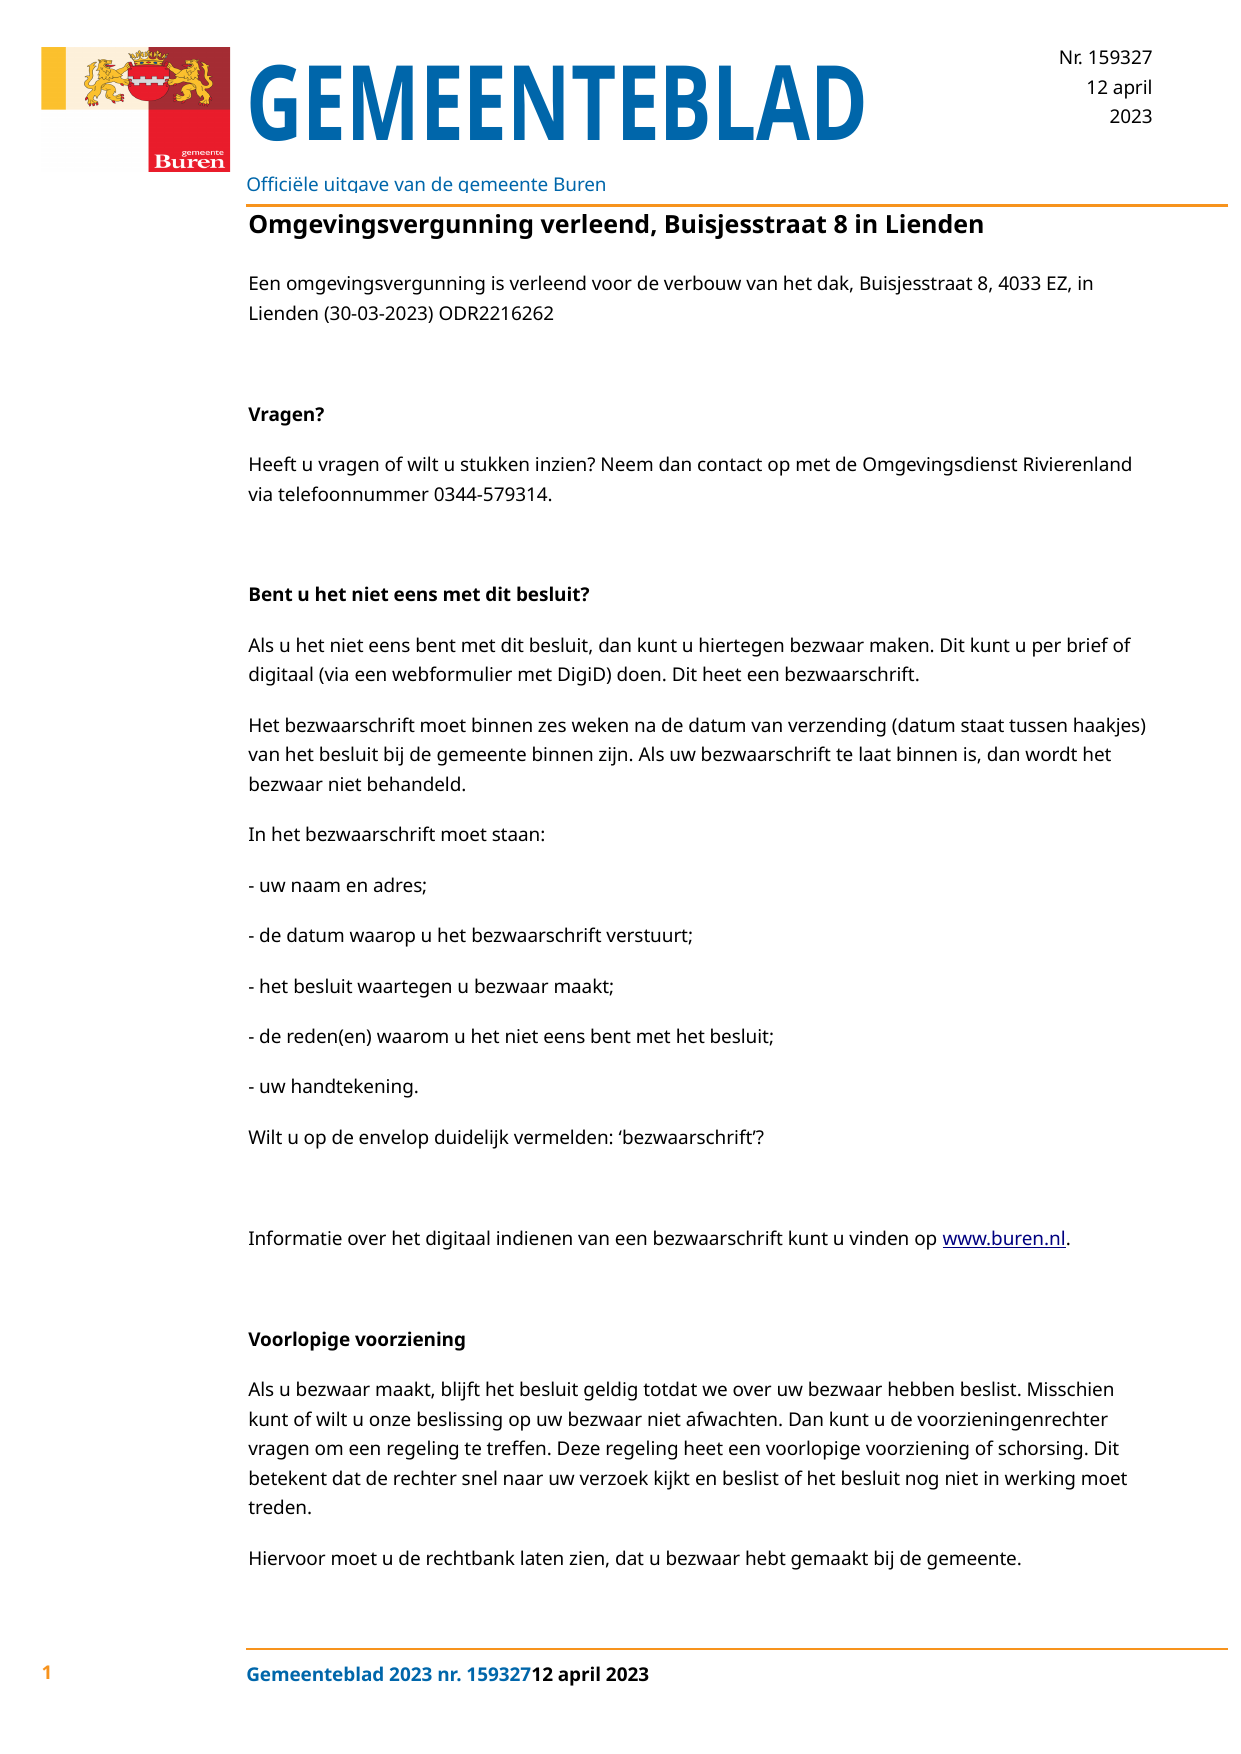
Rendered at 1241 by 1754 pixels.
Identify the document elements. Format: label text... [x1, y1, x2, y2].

picture [41, 47, 231, 172]
text Als u bezwaar maakt, blijft het besluit geldig totdat we over uw bezwaar hebben beslist. Misschien kunt of wilt u onze beslissing op uw bezwaar niet afwachten. Dan kunt u de voorzieningenrechter vragen om een regeling te treffen. Deze regeling heet een voorlopige voorziening of schorsing. Dit betekent dat de rechter snel naar uw verzoek kijkt en beslist of het besluit nog niet in werking moet treden. [248, 1376, 1152, 1520]
text Bent u het niet eens met dit besluit? [248, 582, 1152, 607]
text Wilt u op de envelop duidelijk vermelden: ‘bezwaarschrift’? [248, 1124, 1152, 1150]
text Voorlopige voorziening [248, 1326, 1152, 1351]
text Heeft u vragen of wilt u stukken inzien? Neem dan contact op met de Omgevingsdienst Rivierenland via telefoonnummer 0344-579314. [248, 451, 1152, 506]
text In het bezwaarschrift moet staan: [248, 822, 1152, 847]
text - de datum waarop u het bezwaarschrift verstuurt; [248, 922, 1152, 948]
text - het besluit waartegen u bezwaar maakt; [248, 973, 1152, 998]
text Een omgevingsvergunning is verleend voor de verbouw van het dak, Buisjesstraat 8, 4033 EZ, in Lienden (30-03-2023) ODR2216262 [248, 270, 1152, 326]
text - uw handtekening. [248, 1074, 1152, 1099]
text Hiervoor moet u de rechtbank laten zien, dat u bezwaar hebt gemaakt bij de gemeente. [248, 1545, 1152, 1571]
text Omgevingsvergunning verleend, Buisjesstraat 8 in Lienden [248, 207, 1152, 241]
text - de reden(en) waarom u het niet eens bent met het besluit; [248, 1023, 1152, 1049]
text Het bezwaarschrift moet binnen zes weken na de datum van verzending (datum staat tussen haakjes) van het besluit bij de gemeente binnen zijn. Als uw bezwaarschrift te laat binnen is, dan wordt het bezwaar niet behandeld. [248, 712, 1152, 797]
text Vragen? [248, 401, 1152, 426]
text Als u het niet eens bent met dit besluit, dan kunt u hiertegen bezwaar maken. Dit kunt u per brief of digitaal (via een webformulier met DigiD) doen. Dit heet een bezwaarschrift. [248, 632, 1152, 687]
text - uw naam en adres; [248, 872, 1152, 898]
text Informatie over het digitaal indienen van een bezwaarschrift kunt u vinden op www.buren.nl. [248, 1225, 1152, 1251]
